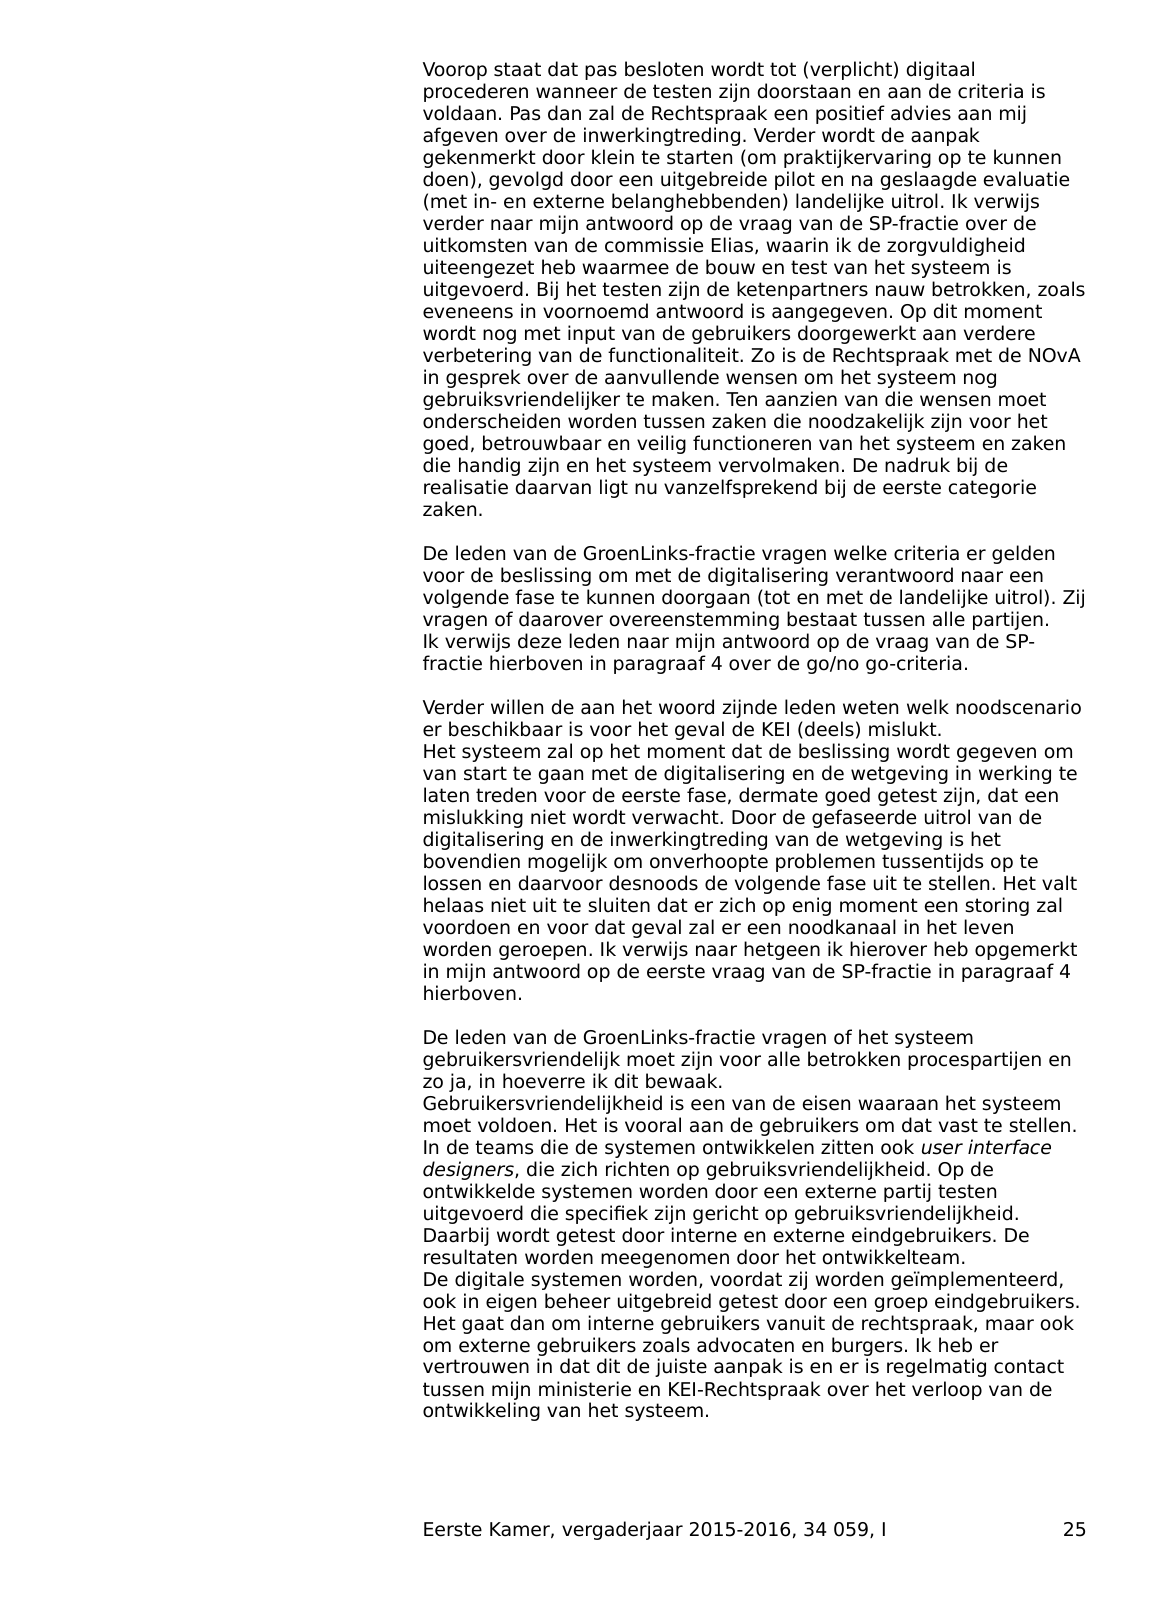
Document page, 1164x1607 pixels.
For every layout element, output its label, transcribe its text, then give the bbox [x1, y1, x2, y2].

text De digitale systemen worden, voordat zij worden geïmplementeerd, ook in eigen beheer uitgebreid getest door een groep eindgebruikers. Het gaat dan om interne gebruikers vanuit de rechtspraak, maar ook om externe gebruikers zoals advocaten en burgers. Ik heb er vertrouwen in dat dit de juiste aanpak is en er is regelmatig contact tussen mijn ministerie en KEI-Rechtspraak over het verloop van de ontwikkeling van het systeem. [422, 1268, 1087, 1422]
text De leden van de GroenLinks-fractie vragen of het systeem gebruikersvriendelijk moet zijn voor alle betrokken procespartijen en zo ja, in hoeverre ik dit bewaak. [422, 1027, 1087, 1093]
text Verder willen de aan het woord zijnde leden weten welk noodscenario er beschikbaar is voor het geval de KEI (deels) mislukt. [422, 697, 1087, 741]
text Voorop staat dat pas besloten wordt tot (verplicht) digitaal procederen wanneer de testen zijn doorstaan en aan de criteria is voldaan. Pas dan zal de Rechtspraak een positief advies aan mij afgeven over de inwerkingtreding. Verder wordt de aanpak gekenmerkt door klein te starten (om praktijkervaring op te kunnen doen), gevolgd door een uitgebreide pilot en na geslaagde evaluatie (met in- en externe belanghebbenden) landelijke uitrol. Ik verwijs verder naar mijn antwoord op de vraag van de SP-fractie over de uitkomsten van de commissie Elias, waarin ik de zorgvuldigheid uiteengezet heb waarmee de bouw en test van het systeem is uitgevoerd. Bij het testen zijn de ketenpartners nauw betrokken, zoals eveneens in voornoemd antwoord is aangegeven. Op dit moment wordt nog met input van de gebruikers doorgewerkt aan verdere verbetering van de functionaliteit. Zo is de Rechtspraak met de NOvA in gesprek over de aanvullende wensen om het systeem nog gebruiksvriendelijker te maken. Ten aanzien van die wensen moet onderscheiden worden tussen zaken die noodzakelijk zijn voor het goed, betrouwbaar en veilig functioneren van het systeem en zaken die handig zijn en het systeem vervolmaken. De nadruk bij de realisatie daarvan ligt nu vanzelfsprekend bij de eerste categorie zaken. [422, 59, 1087, 521]
text Gebruikersvriendelijkheid is een van de eisen waaraan het systeem moet voldoen. Het is vooral aan de gebruikers om dat vast te stellen. In de teams die de systemen ontwikkelen zitten ook user interface designers, die zich richten op gebruiksvriendelijkheid. Op de ontwikkelde systemen worden door een externe partij testen uitgevoerd die specifiek zijn gericht op gebruiksvriendelijkheid. Daarbij wordt getest door interne en externe eindgebruikers. De resultaten worden meegenomen door het ontwikkelteam. [422, 1093, 1087, 1268]
text Het systeem zal op het moment dat de beslissing wordt gegeven om van start te gaan met de digitalisering en de wetgeving in werking te laten treden voor de eerste fase, dermate goed getest zijn, dat een mislukking niet wordt verwacht. Door de gefaseerde uitrol van de digitalisering en de inwerkingtreding van de wetgeving is het bovendien mogelijk om onverhoopte problemen tussentijds op te lossen en daarvoor desnoods de volgende fase uit te stellen. Het valt helaas niet uit te sluiten dat er zich op enig moment een storing zal voordoen en voor dat geval zal er een noodkanaal in het leven worden geroepen. Ik verwijs naar hetgeen ik hierover heb opgemerkt in mijn antwoord op de eerste vraag van de SP-fractie in paragraaf 4 hierboven. [422, 741, 1087, 1004]
text De leden van de GroenLinks-fractie vragen welke criteria er gelden voor de beslissing om met de digitalisering verantwoord naar een volgende fase te kunnen doorgaan (tot en met de landelijke uitrol). Zij vragen of daarover overeenstemming bestaat tussen alle partijen. [422, 543, 1087, 631]
text Ik verwijs deze leden naar mijn antwoord op de vraag van de SP-fractie hierboven in paragraaf 4 over de go/no go-criteria. [422, 631, 1087, 675]
